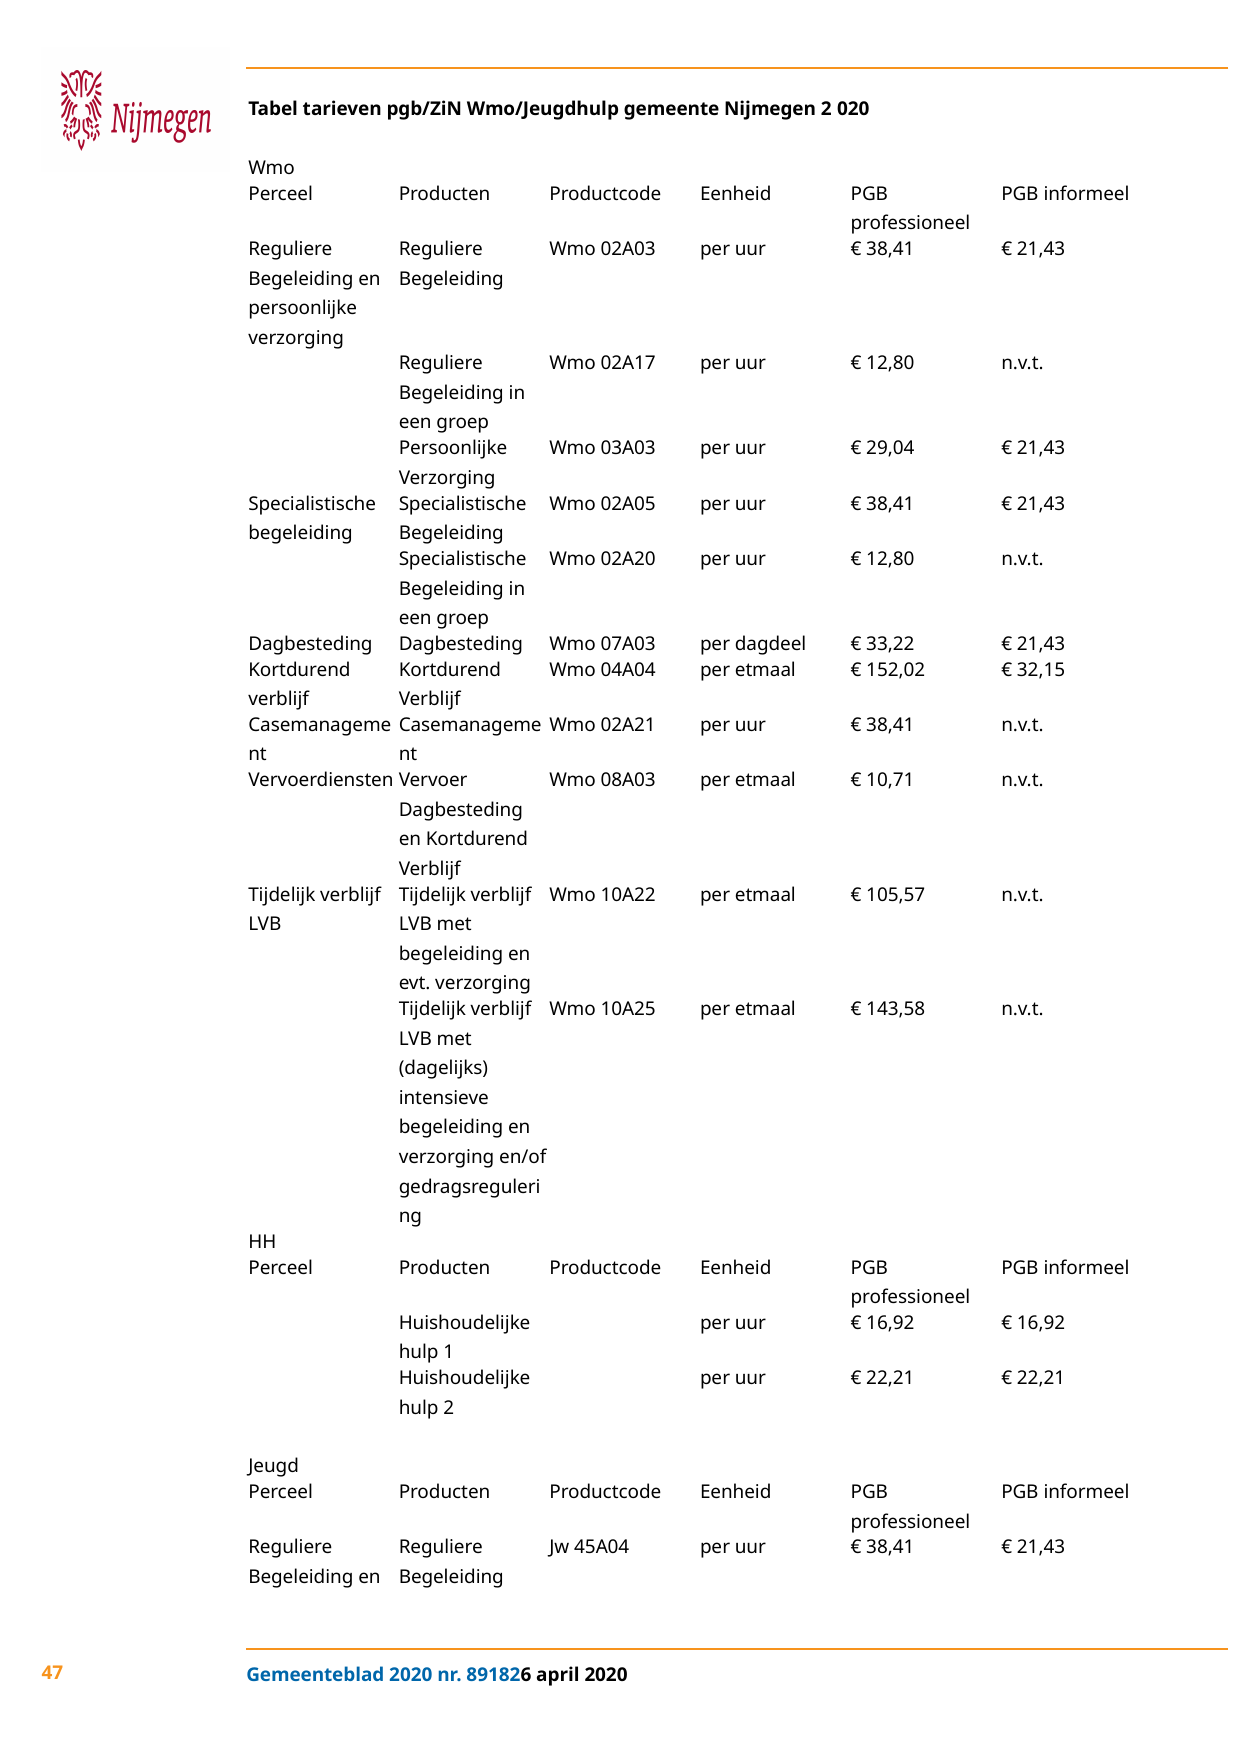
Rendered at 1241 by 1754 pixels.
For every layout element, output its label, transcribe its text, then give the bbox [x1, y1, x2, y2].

table_cell PGB informeel [1001, 1479, 1152, 1534]
table_header Wmo [248, 154, 1152, 180]
table_cell € 38,41 [850, 235, 1001, 349]
table_cell € 105,57 [850, 881, 1001, 995]
table_header Jeugd [248, 1453, 1152, 1478]
table_cell Kortdurend verblijf [248, 656, 398, 711]
table_cell Dagbesteding [399, 630, 549, 656]
table_cell Wmo 02A20 [549, 545, 700, 630]
table_cell HH [248, 1228, 1152, 1254]
table_cell [248, 995, 398, 1228]
table_cell € 38,41 [850, 711, 1001, 766]
table_cell per uur [700, 435, 850, 490]
table_cell € 12,80 [850, 545, 1001, 630]
table_cell per uur [700, 1534, 850, 1589]
table_cell Reguliere Begeleiding in een groep [399, 350, 549, 434]
table_cell Producten [399, 1254, 549, 1309]
table_cell n.v.t. [1001, 350, 1152, 434]
table_cell Vervoer Dagbesteding en Kortdurend Verblijf [399, 766, 549, 881]
table_cell Eenheid [700, 1479, 850, 1534]
table_cell PGB informeel [1001, 180, 1152, 235]
picture [41, 47, 231, 172]
table_cell Tijdelijk verblijf LVB met (dagelijks) intensieve begeleiding en verzorging en/of gedragsregulering [399, 995, 549, 1228]
table_cell € 16,92 [850, 1309, 1001, 1364]
table_cell € 12,80 [850, 350, 1001, 434]
table_cell Dagbesteding [248, 630, 398, 656]
table_cell per uur [700, 545, 850, 630]
table_cell Wmo 02A17 [549, 350, 700, 434]
table_cell € 22,21 [850, 1365, 1001, 1420]
table_cell Wmo 07A03 [549, 630, 700, 656]
table_cell PGB professioneel [850, 1479, 1001, 1534]
table_cell Specialistische Begeleiding [399, 490, 549, 545]
table_cell Producten [399, 1479, 549, 1534]
table_cell € 21,43 [1001, 235, 1152, 349]
table_cell Persoonlijke Verzorging [399, 435, 549, 490]
table_cell Tijdelijk verblijf LVB [248, 881, 398, 995]
table_cell per uur [700, 490, 850, 545]
table_cell € 38,41 [850, 490, 1001, 545]
table_cell [248, 545, 398, 630]
table_cell PGB professioneel [850, 1254, 1001, 1309]
table_cell Wmo 02A21 [549, 711, 700, 766]
table_cell Reguliere Begeleiding en [248, 1534, 398, 1589]
table_cell per uur [700, 711, 850, 766]
table_cell € 29,04 [850, 435, 1001, 490]
table_cell [248, 1365, 398, 1420]
table_cell Wmo 10A25 [549, 995, 700, 1228]
table_cell Productcode [549, 1254, 700, 1309]
table_cell n.v.t. [1001, 995, 1152, 1228]
table_cell Perceel [248, 1254, 398, 1309]
table_cell Huishoudelijke hulp 2 [399, 1365, 549, 1420]
table_cell Reguliere Begeleiding en persoonlijke verzorging [248, 235, 398, 349]
table_cell € 38,41 [850, 1534, 1001, 1589]
table_cell per uur [700, 1309, 850, 1364]
table_cell n.v.t. [1001, 711, 1152, 766]
table_cell per etmaal [700, 995, 850, 1228]
table_cell Reguliere Begeleiding [399, 1534, 549, 1589]
table_cell Vervoerdiensten [248, 766, 398, 881]
table_cell € 22,21 [1001, 1365, 1152, 1420]
table_cell [248, 435, 398, 490]
table_cell € 33,22 [850, 630, 1001, 656]
table_cell € 21,43 [1001, 435, 1152, 490]
table_cell per uur [700, 235, 850, 349]
table_cell Casemanagement [248, 711, 398, 766]
table_cell n.v.t. [1001, 881, 1152, 995]
table_cell Wmo 02A05 [549, 490, 700, 545]
table_cell Huishoudelijke hulp 1 [399, 1309, 549, 1364]
table_cell Wmo 08A03 [549, 766, 700, 881]
table_cell [248, 350, 398, 434]
table_cell [549, 1365, 700, 1420]
table_cell [248, 1309, 398, 1364]
table_cell Wmo 10A22 [549, 881, 700, 995]
table_cell € 21,43 [1001, 490, 1152, 545]
table_cell € 10,71 [850, 766, 1001, 881]
table_cell n.v.t. [1001, 766, 1152, 881]
table_cell € 152,02 [850, 656, 1001, 711]
table_cell Wmo 04A04 [549, 656, 700, 711]
text Tabel tarieven pgb/ZiN Wmo/Jeugdhulp gemeente Nijmegen 2 020 [248, 95, 1152, 121]
table_cell Producten [399, 180, 549, 235]
table_cell Perceel [248, 180, 398, 235]
table_cell Specialistische begeleiding [248, 490, 398, 545]
table_cell Specialistische Begeleiding in een groep [399, 545, 549, 630]
table_cell Perceel [248, 1479, 398, 1534]
table_cell Reguliere Begeleiding [399, 235, 549, 349]
table_cell per dagdeel [700, 630, 850, 656]
table_cell € 21,43 [1001, 630, 1152, 656]
table_cell € 143,58 [850, 995, 1001, 1228]
table_cell PGB informeel [1001, 1254, 1152, 1309]
table_cell per uur [700, 350, 850, 434]
table_cell Jw 45A04 [549, 1534, 700, 1589]
table_cell € 32,15 [1001, 656, 1152, 711]
table_cell per etmaal [700, 656, 850, 711]
table_cell € 21,43 [1001, 1534, 1152, 1589]
table_cell n.v.t. [1001, 545, 1152, 630]
table_cell Productcode [549, 180, 700, 235]
table_cell PGB professioneel [850, 180, 1001, 235]
table_cell € 16,92 [1001, 1309, 1152, 1364]
table_cell Kortdurend Verblijf [399, 656, 549, 711]
table_cell Casemanagement [399, 711, 549, 766]
table_cell [549, 1309, 700, 1364]
table_cell per etmaal [700, 881, 850, 995]
table_cell per uur [700, 1365, 850, 1420]
table_cell Eenheid [700, 180, 850, 235]
table_cell Wmo 02A03 [549, 235, 700, 349]
table_cell Productcode [549, 1479, 700, 1534]
table_cell per etmaal [700, 766, 850, 881]
table_cell Tijdelijk verblijf LVB met begeleiding en evt. verzorging [399, 881, 549, 995]
table_cell Eenheid [700, 1254, 850, 1309]
table_cell Wmo 03A03 [549, 435, 700, 490]
